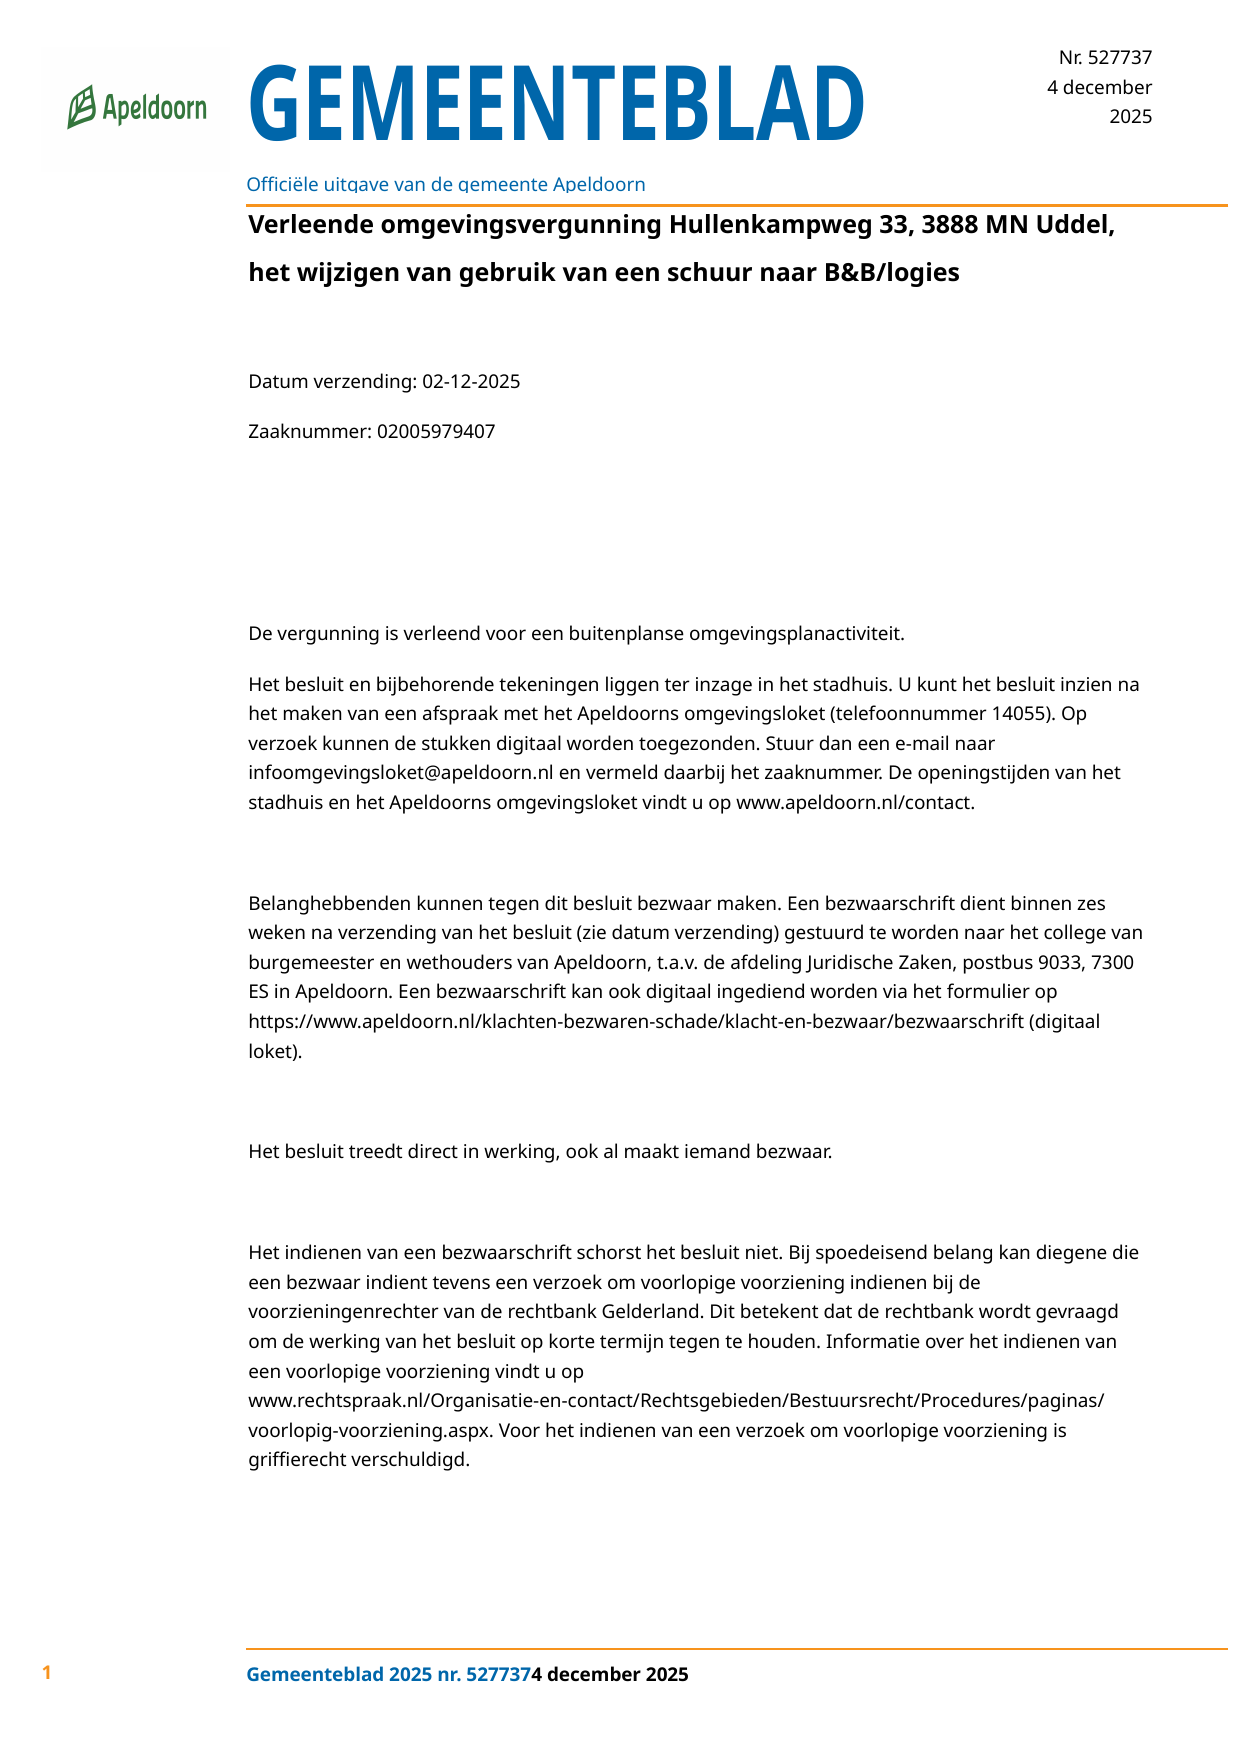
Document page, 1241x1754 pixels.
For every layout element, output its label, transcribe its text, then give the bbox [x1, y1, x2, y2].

text Het besluit en bijbehorende tekeningen liggen ter inzage in het stadhuis. U kunt het besluit inzien na het maken van een afspraak met het Apeldoorns omgevingsloket (telefoonnummer 14055). Op verzoek kunnen de stukken digitaal worden toegezonden. Stuur dan een e-mail naar infoomgevingsloket@apeldoorn.nl en vermeld daarbij het zaaknummer. De openingstijden van het stadhuis en het Apeldoorns omgevingsloket vindt u op www.apeldoorn.nl/contact. [248, 671, 1152, 815]
text De vergunning is verleend voor een buitenplanse omgevingsplanactiviteit. [248, 620, 1152, 646]
text Zaaknummer: 02005979407 [248, 419, 1152, 444]
picture [41, 47, 231, 172]
text Datum verzending: 02-12-2025 [248, 368, 1152, 394]
text Verleende omgevingsvergunning Hullenkampweg 33, 3888 MN Uddel, het wijzigen van gebruik van een schuur naar B&B/logies [248, 207, 1152, 288]
text Belanghebbenden kunnen tegen dit besluit bezwaar maken. Een bezwaarschrift dient binnen zes weken na verzending van het besluit (zie datum verzending) gestuurd te worden naar het college van burgemeester en wethouders van Apeldoorn, t.a.v. de afdeling Juridische Zaken, postbus 9033, 7300 ES in Apeldoorn. Een bezwaarschrift kan ook digitaal ingediend worden via het formulier op https://www.apeldoorn.nl/klachten-bezwaren-schade/klacht-en-bezwaar/bezwaarschrift (digitaal loket). [248, 890, 1152, 1064]
text Het indienen van een bezwaarschrift schorst het besluit niet. Bij spoedeisend belang kan diegene die een bezwaar indient tevens een verzoek om voorlopige voorziening indienen bij de voorzieningenrechter van de rechtbank Gelderland. Dit betekent dat de rechtbank wordt gevraagd om de werking van het besluit op korte termijn tegen te houden. Informatie over het indienen van een voorlopige voorziening vindt u op www.rechtspraak.nl/Organisatie-en-contact/Rechtsgebieden/Bestuursrecht/Procedures/paginas/voorlopig-voorziening.aspx. Voor het indienen van een verzoek om voorlopige voorziening is griffierecht verschuldigd. [248, 1239, 1152, 1472]
text Het besluit treedt direct in werking, ook al maakt iemand bezwaar. [248, 1139, 1152, 1164]
